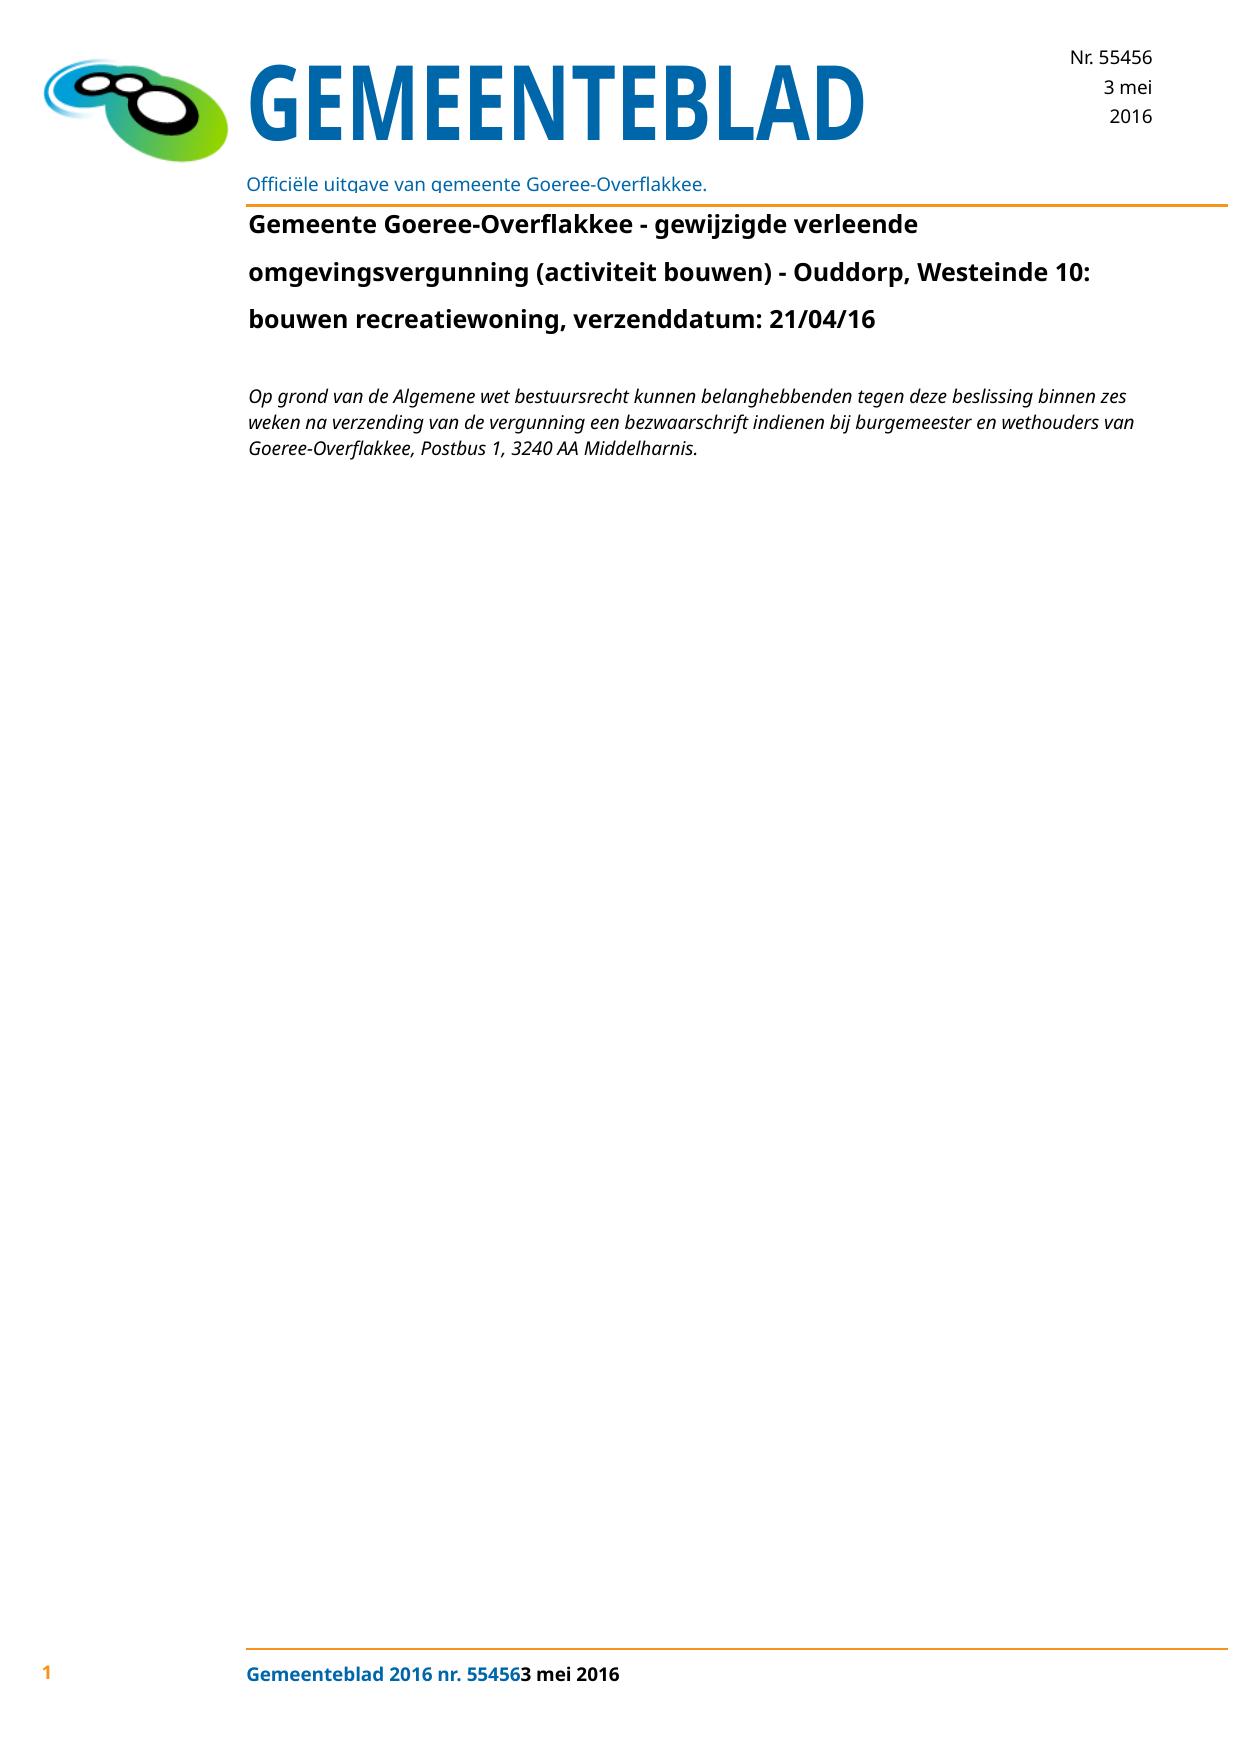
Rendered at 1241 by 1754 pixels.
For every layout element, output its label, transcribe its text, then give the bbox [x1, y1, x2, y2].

text Op grond van de Algemene wet bestuursrecht kunnen belanghebbenden tegen deze beslissing binnen zes weken na verzending van de vergunning een bezwaarschrift indienen bij burgemeester en wethouders van Goeree-Overflakkee, Postbus 1, 3240 AA Middelharnis. [248, 384, 1152, 461]
text Gemeente Goeree-Overflakkee - gewijzigde verleende omgevingsvergunning (activiteit bouwen) - Ouddorp, Westeinde 10: bouwen recreatiewoning, verzenddatum: 21/04/16 [248, 207, 1152, 336]
picture [41, 47, 231, 172]
